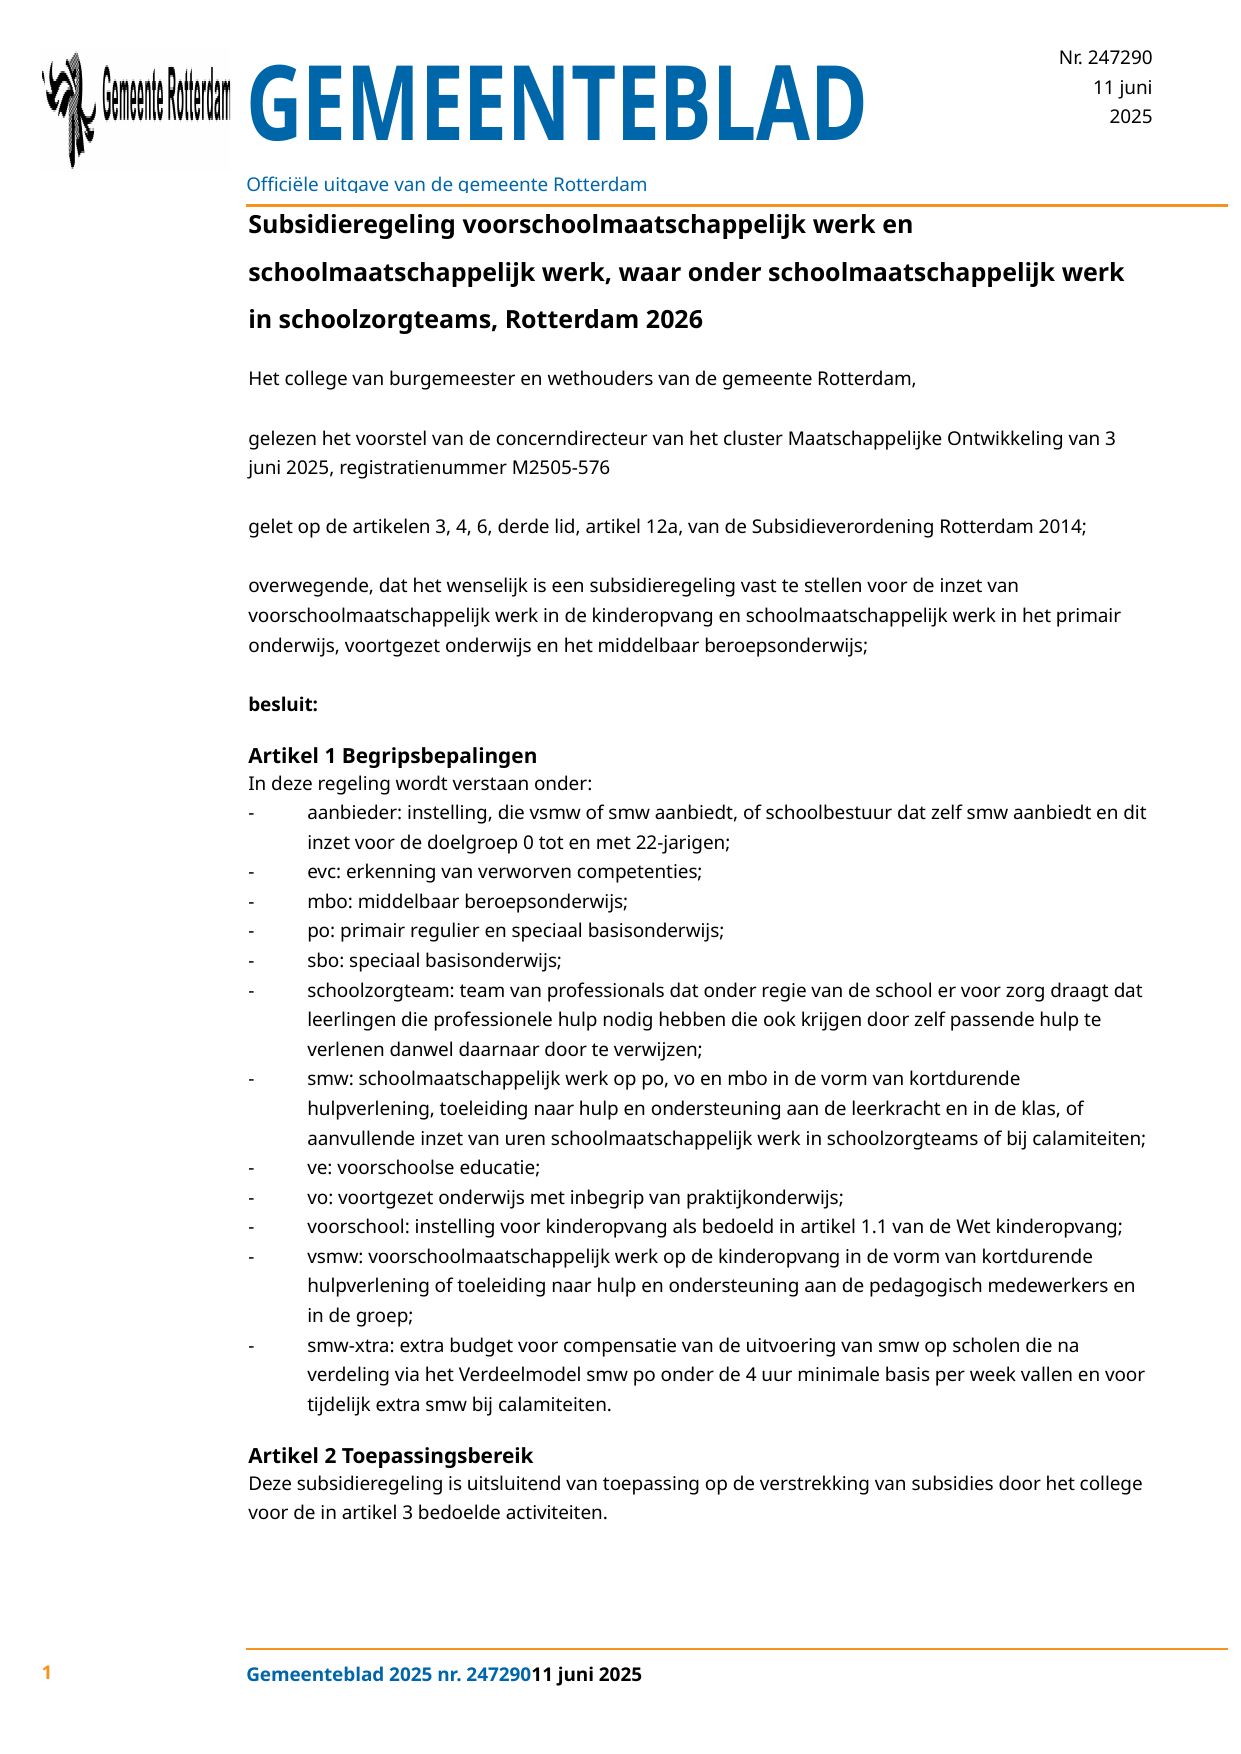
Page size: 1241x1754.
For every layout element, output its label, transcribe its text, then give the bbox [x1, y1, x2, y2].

list smw-xtra: extra budget voor compensatie van de uitvoering van smw op scholen die na verdeling via het Verdeelmodel smw po onder de 4 uur minimale basis per week vallen en voor tijdelijk extra smw bij calamiteiten. [248, 1332, 1152, 1417]
list ve: voorschoolse educatie; [248, 1154, 1152, 1180]
text Het college van burgemeester en wethouders van de gemeente Rotterdam, [248, 366, 1152, 391]
text gelet op de artikelen 3, 4, 6, derde lid, artikel 12a, van de Subsidieverordening Rotterdam 2014; [248, 513, 1152, 539]
list po: primair regulier en speciaal basisonderwijs; [248, 918, 1152, 943]
list schoolzorgteam: team van professionals dat onder regie van de school er voor zorg draagt dat leerlingen die professionele hulp nodig hebben die ook krijgen door zelf passende hulp te verlenen danwel daarnaar door te verwijzen; [248, 977, 1152, 1062]
list vsmw: voorschoolmaatschappelijk werk op de kinderopvang in de vorm van kortdurende hulpverlening of toeleiding naar hulp en ondersteuning aan de pedagogisch medewerkers en in de groep; [248, 1243, 1152, 1328]
text Artikel 1 Begripsbepalingen [248, 741, 1152, 770]
text Deze subsidieregeling is uitsluitend van toepassing op de verstrekking van subsidies door het college voor de in artikel 3 bedoelde activiteiten. [248, 1470, 1152, 1525]
text In deze regeling wordt verstaan onder: [248, 770, 1152, 796]
text gelezen het voorstel van de concerndirecteur van het cluster Maatschappelijke Ontwikkeling van 3 juni 2025, registratienummer M2505-576 [248, 425, 1152, 480]
picture [41, 47, 231, 172]
list smw: schoolmaatschappelijk werk op po, vo en mbo in de vorm van kortdurende hulpverlening, toeleiding naar hulp en ondersteuning aan de leerkracht en in de klas, of aanvullende inzet van uren schoolmaatschappelijk werk in schoolzorgteams of bij calamiteiten; [248, 1066, 1152, 1151]
list evc: erkenning van verworven competenties; [248, 858, 1152, 884]
list mbo: middelbaar beroepsonderwijs; [248, 888, 1152, 914]
list voorschool: instelling voor kinderopvang als bedoeld in artikel 1.1 van de Wet kinderopvang; [248, 1213, 1152, 1239]
list sbo: speciaal basisonderwijs; [248, 947, 1152, 973]
text Artikel 2 Toepassingsbereik [248, 1441, 1152, 1470]
text Subsidieregeling voorschoolmaatschappelijk werk en schoolmaatschappelijk werk, waar onder schoolmaatschappelijk werk in schoolzorgteams, Rotterdam 2026 [248, 207, 1152, 336]
text besluit: [248, 691, 1152, 717]
text overwegende, dat het wenselijk is een subsidieregeling vast te stellen voor de inzet van voorschoolmaatschappelijk werk in de kinderopvang en schoolmaatschappelijk werk in het primair onderwijs, voortgezet onderwijs en het middelbaar beroepsonderwijs; [248, 573, 1152, 657]
list vo: voortgezet onderwijs met inbegrip van praktijkonderwijs; [248, 1184, 1152, 1210]
list aanbieder: instelling, die vsmw of smw aanbiedt, of schoolbestuur dat zelf smw aanbiedt en dit inzet voor de doelgroep 0 tot en met 22-jarigen; [248, 799, 1152, 855]
